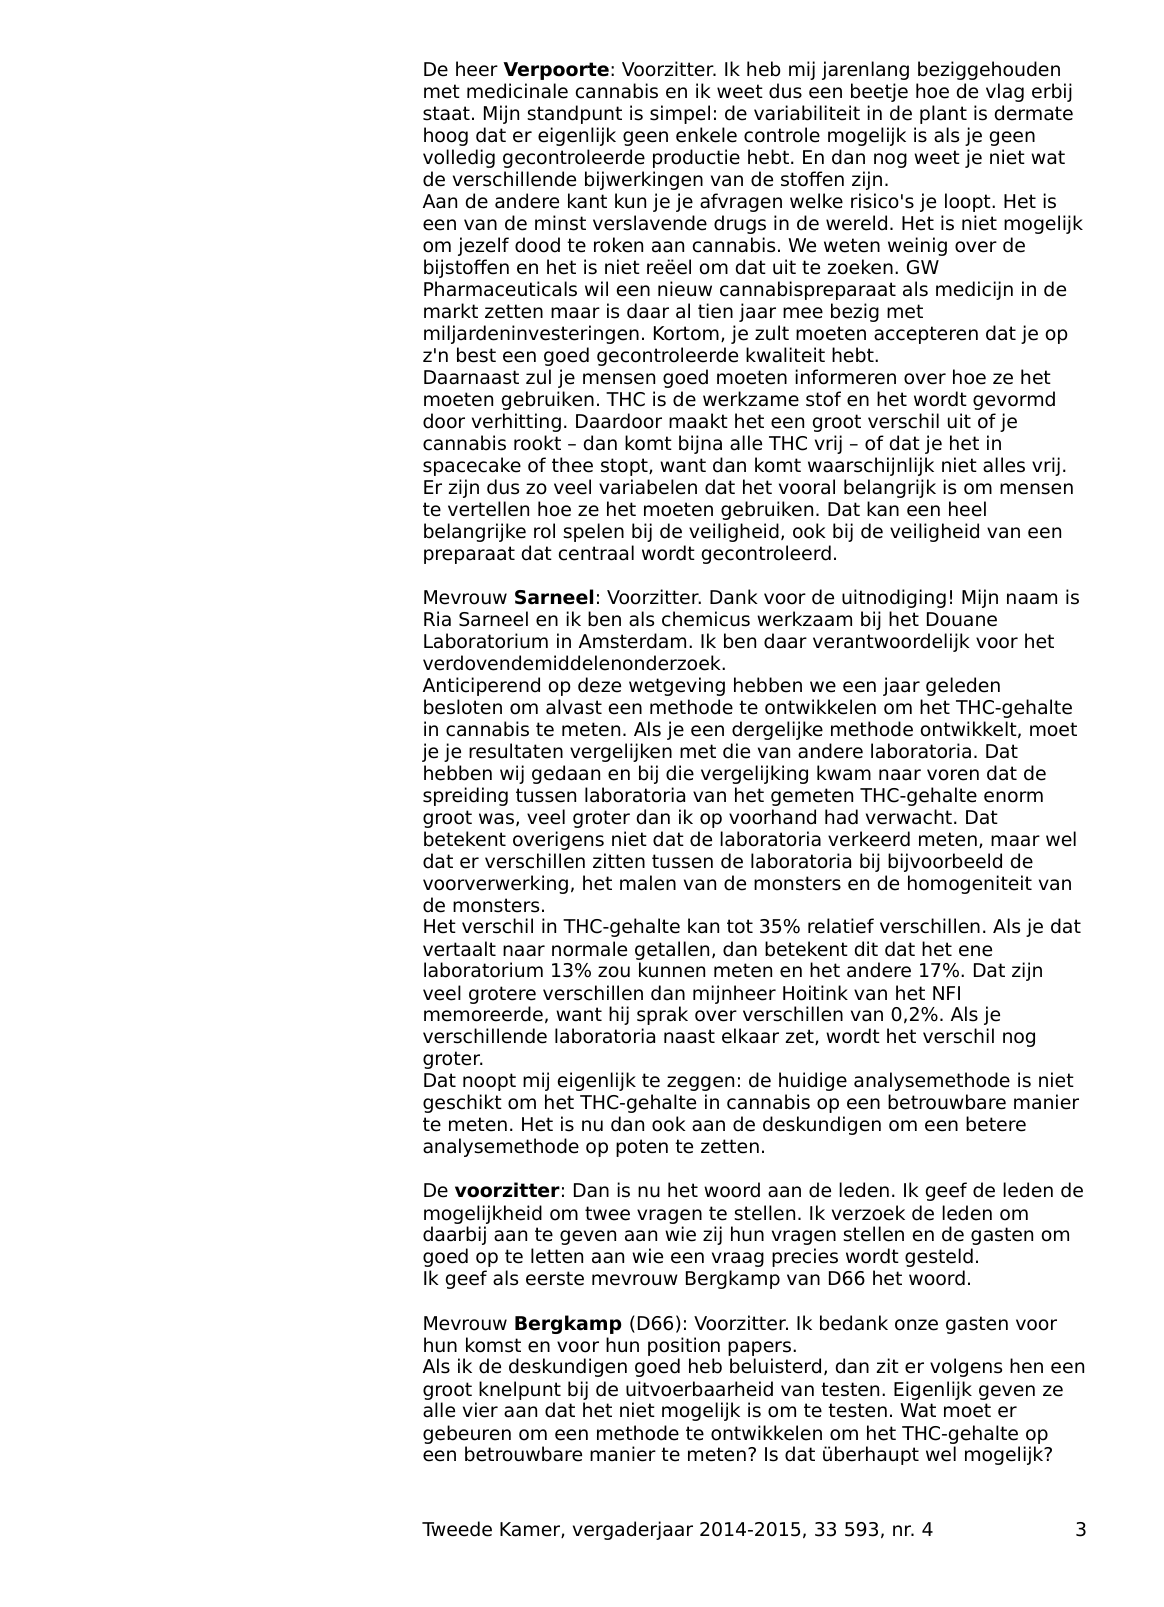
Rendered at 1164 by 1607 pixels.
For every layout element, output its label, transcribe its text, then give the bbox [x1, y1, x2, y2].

text Daarnaast zul je mensen goed moeten informeren over hoe ze het moeten gebruiken. THC is de werkzame stof en het wordt gevormd door verhitting. Daardoor maakt het een groot verschil uit of je cannabis rookt – dan komt bijna alle THC vrij – of dat je het in spacecake of thee stopt, want dan komt waarschijnlijk niet alles vrij. Er zijn dus zo veel variabelen dat het vooral belangrijk is om mensen te vertellen hoe ze het moeten gebruiken. Dat kan een heel belangrijke rol spelen bij de veiligheid, ook bij de veiligheid van een preparaat dat centraal wordt gecontroleerd. [422, 367, 1087, 564]
text Als ik de deskundigen goed heb beluisterd, dan zit er volgens hen een groot knelpunt bij de uitvoerbaarheid van testen. Eigenlijk geven ze alle vier aan dat het niet mogelijk is om te testen. Wat moet er gebeuren om een methode te ontwikkelen om het THC-gehalte op een betrouwbare manier te meten? Is dat überhaupt wel mogelijk? [422, 1356, 1087, 1466]
text Aan de andere kant kun je je afvragen welke risico's je loopt. Het is een van de minst verslavende drugs in de wereld. Het is niet mogelijk om jezelf dood te roken aan cannabis. We weten weinig over de bijstoffen en het is niet reëel om dat uit te zoeken. GW Pharmaceuticals wil een nieuw cannabispreparaat als medicijn in de markt zetten maar is daar al tien jaar mee bezig met miljardeninvesteringen. Kortom, je zult moeten accepteren dat je op z'n best een goed gecontroleerde kwaliteit hebt. [422, 191, 1087, 367]
text Mevrouw Bergkamp (D66): Voorzitter. Ik bedank onze gasten voor hun komst en voor hun position papers. [422, 1312, 1087, 1356]
text Anticiperend op deze wetgeving hebben we een jaar geleden besloten om alvast een methode te ontwikkelen om het THC-gehalte in cannabis te meten. Als je een dergelijke methode ontwikkelt, moet je je resultaten vergelijken met die van andere laboratoria. Dat hebben wij gedaan en bij die vergelijking kwam naar voren dat de spreiding tussen laboratoria van het gemeten THC-gehalte enorm groot was, veel groter dan ik op voorhand had verwacht. Dat betekent overigens niet dat de laboratoria verkeerd meten, maar wel dat er verschillen zitten tussen de laboratoria bij bijvoorbeeld de voorverwerking, het malen van de monsters en de homogeniteit van de monsters. [422, 675, 1087, 916]
text Ik geef als eerste mevrouw Bergkamp van D66 het woord. [422, 1268, 1087, 1290]
text De voorzitter: Dan is nu het woord aan de leden. Ik geef de leden de mogelijkheid om twee vragen te stellen. Ik verzoek de leden om daarbij aan te geven aan wie zij hun vragen stellen en de gasten om goed op te letten aan wie een vraag precies wordt gesteld. [422, 1180, 1087, 1268]
text Mevrouw Sarneel: Voorzitter. Dank voor de uitnodiging! Mijn naam is Ria Sarneel en ik ben als chemicus werkzaam bij het Douane Laboratorium in Amsterdam. Ik ben daar verantwoordelijk voor het verdovendemiddelenonderzoek. [422, 587, 1087, 675]
text Het verschil in THC-gehalte kan tot 35% relatief verschillen. Als je dat vertaalt naar normale getallen, dan betekent dit dat het ene laboratorium 13% zou kunnen meten en het andere 17%. Dat zijn veel grotere verschillen dan mijnheer Hoitink van het NFI memoreerde, want hij sprak over verschillen van 0,2%. Als je verschillende laboratoria naast elkaar zet, wordt het verschil nog groter. [422, 916, 1087, 1070]
text Dat noopt mij eigenlijk te zeggen: de huidige analysemethode is niet geschikt om het THC-gehalte in cannabis op een betrouwbare manier te meten. Het is nu dan ook aan de deskundigen om een betere analysemethode op poten te zetten. [422, 1070, 1087, 1158]
text De heer Verpoorte: Voorzitter. Ik heb mij jarenlang beziggehouden met medicinale cannabis en ik weet dus een beetje hoe de vlag erbij staat. Mijn standpunt is simpel: de variabiliteit in de plant is dermate hoog dat er eigenlijk geen enkele controle mogelijk is als je geen volledig gecontroleerde productie hebt. En dan nog weet je niet wat de verschillende bijwerkingen van de stoffen zijn. [422, 59, 1087, 191]
